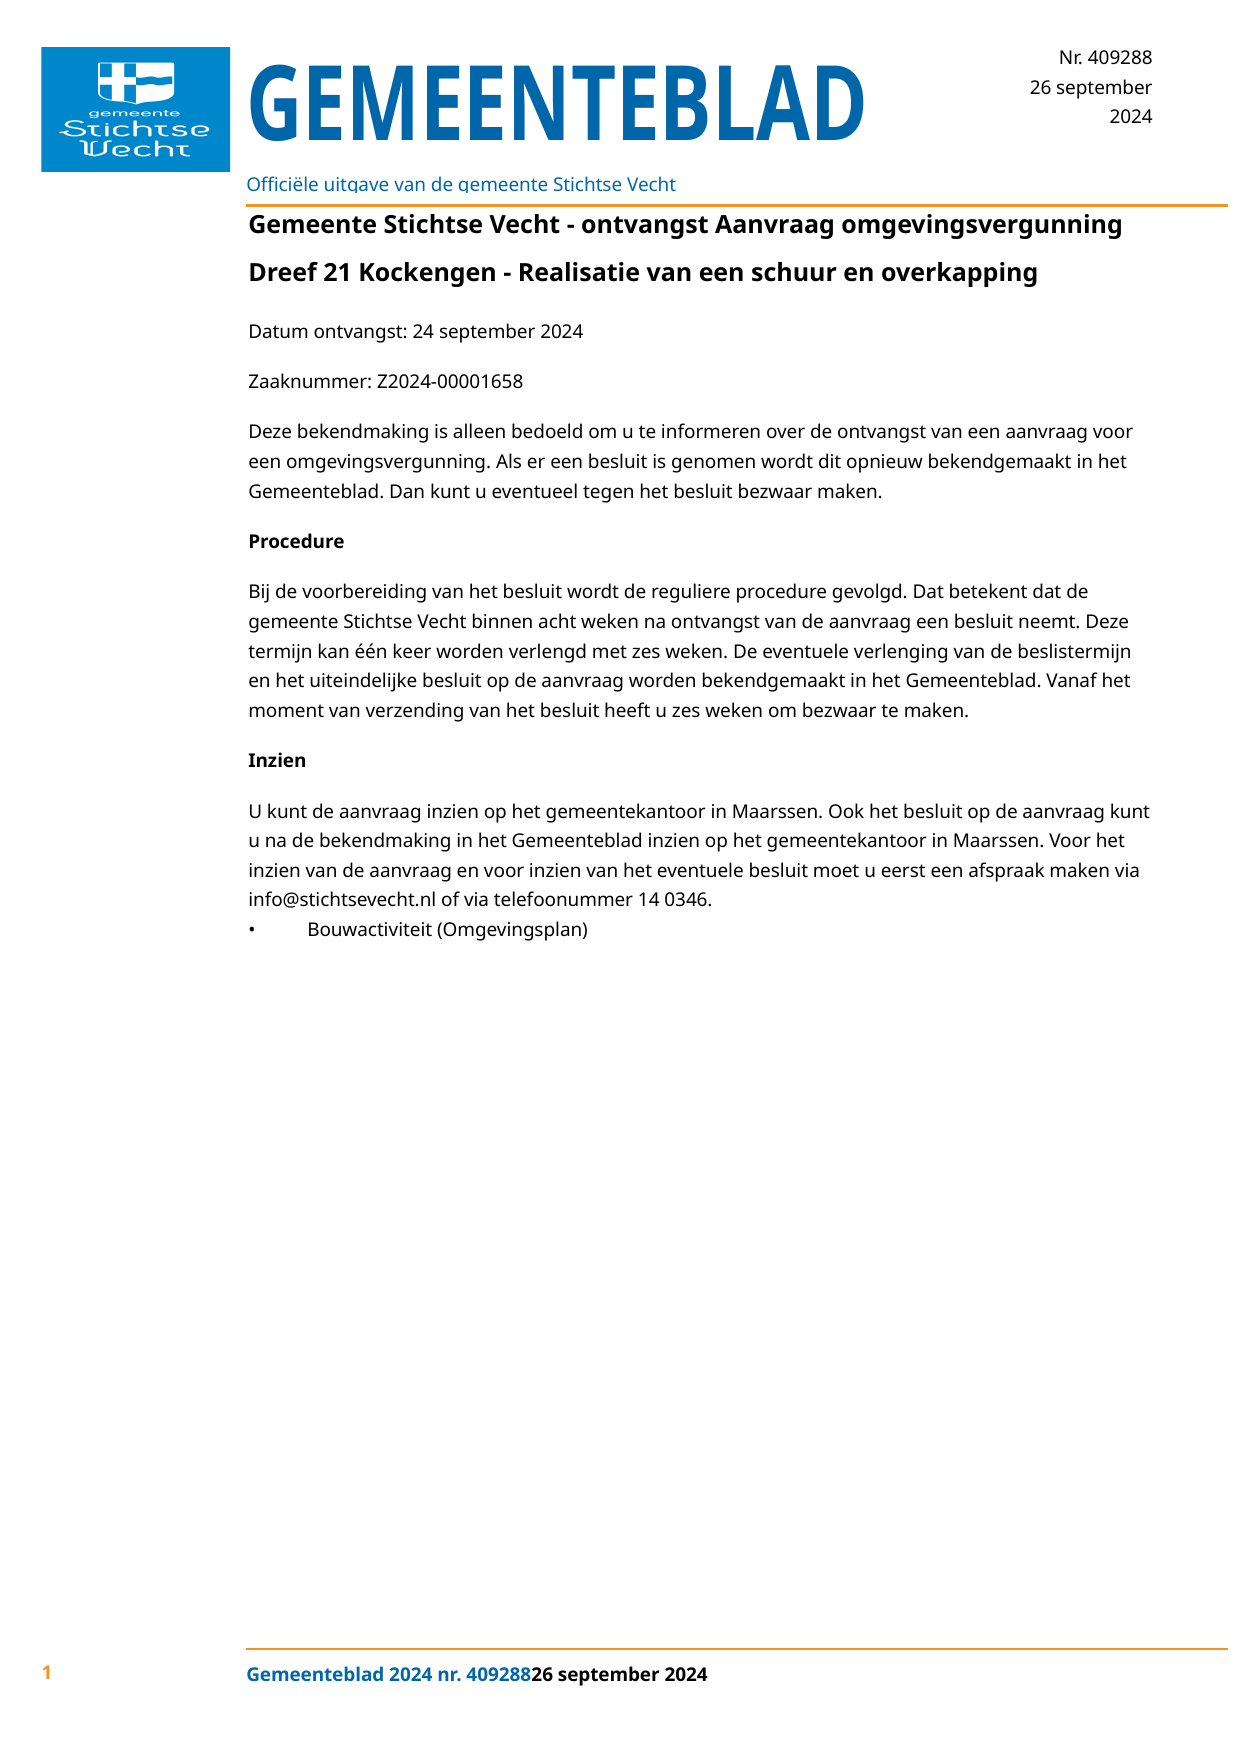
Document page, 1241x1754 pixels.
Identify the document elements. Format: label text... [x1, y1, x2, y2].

text Zaaknummer: Z2024-00001658 [248, 368, 1152, 394]
text Procedure [248, 528, 1152, 554]
text Deze bekendmaking is alleen bedoeld om u te informeren over de ontvangst van een aanvraag voor een omgevingsvergunning. Als er een besluit is genomen wordt dit opnieuw bekendgemaakt in het Gemeenteblad. Dan kunt u eventueel tegen het besluit bezwaar maken. [248, 419, 1152, 504]
list Bouwactiviteit (Omgevingsplan) [248, 916, 1152, 942]
text Bij de voorbereiding van het besluit wordt de reguliere procedure gevolgd. Dat betekent dat de gemeente Stichtse Vecht binnen acht weken na ontvangst van de aanvraag een besluit neemt. Deze termijn kan één keer worden verlengd met zes weken. De eventuele verlenging van de beslistermijn en het uiteindelijke besluit op de aanvraag worden bekendgemaakt in het Gemeenteblad. Vanaf het moment van verzending van het besluit heeft u zes weken om bezwaar te maken. [248, 579, 1152, 723]
picture [99, 63, 135, 101]
text Inzien [248, 747, 1152, 773]
text U kunt de aanvraag inzien op het gemeentekantoor in Maarssen. Ook het besluit op de aanvraag kunt u na de bekendmaking in het Gemeenteblad inzien op het gemeentekantoor in Maarssen. Voor het inzien van de aanvraag en voor inzien van het eventuele besluit moet u eerst een afspraak maken via info@stichtsevecht.nl of via telefoonummer 14 0346. [248, 798, 1152, 912]
text Datum ontvangst: 24 september 2024 [248, 318, 1152, 344]
text Gemeente Stichtse Vecht - ontvangst Aanvraag omgevingsvergunning Dreef 21 Kockengen - Realisatie van een schuur en overkapping [248, 207, 1152, 288]
picture [137, 63, 174, 103]
